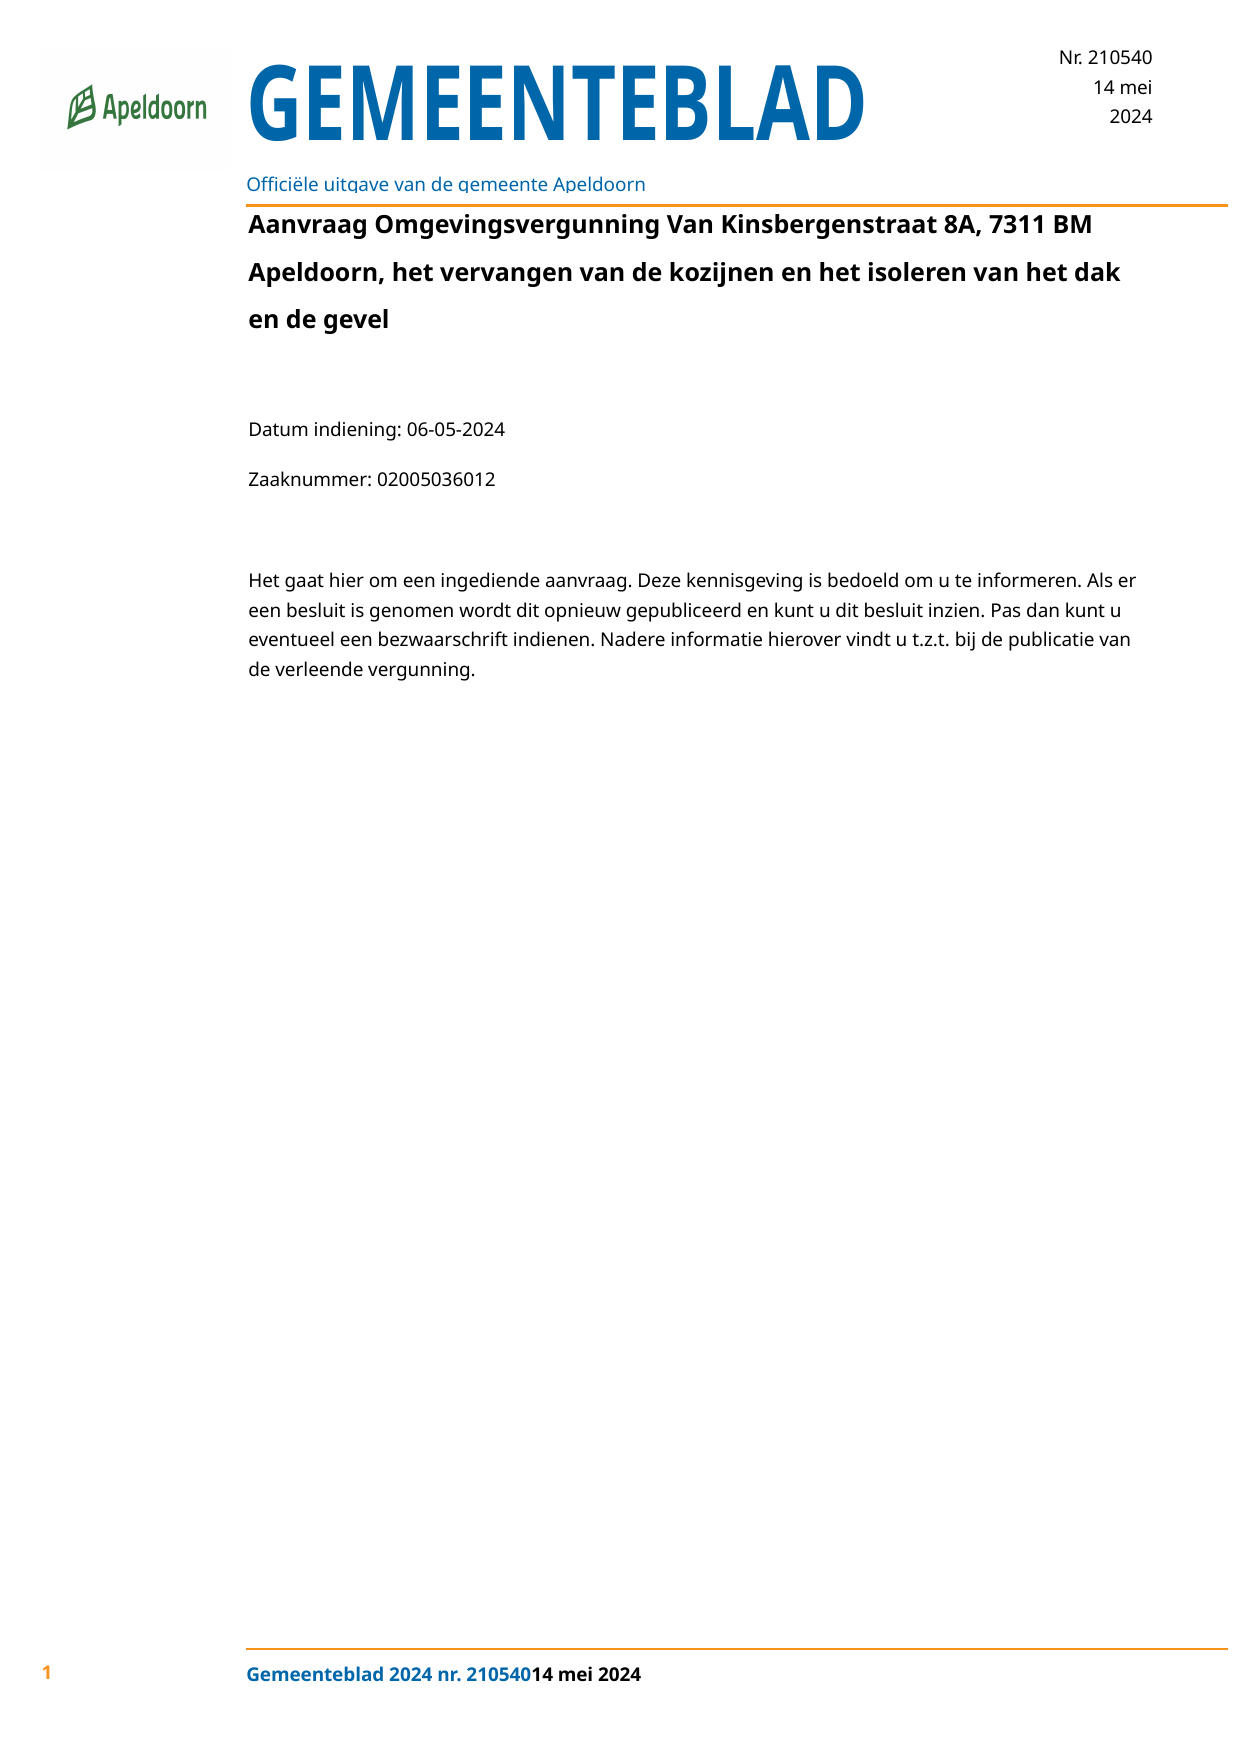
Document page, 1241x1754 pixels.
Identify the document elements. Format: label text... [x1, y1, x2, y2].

text Het gaat hier om een ingediende aanvraag. Deze kennisgeving is bedoeld om u te informeren. Als er een besluit is genomen wordt dit opnieuw gepubliceerd en kunt u dit besluit inzien. Pas dan kunt u eventueel een bezwaarschrift indienen. Nadere informatie hierover vindt u t.z.t. bij de publicatie van de verleende vergunning. [248, 567, 1152, 682]
text Zaaknummer: 02005036012 [248, 466, 1152, 492]
text Datum indiening: 06-05-2024 [248, 416, 1152, 442]
picture [41, 47, 231, 172]
text Aanvraag Omgevingsvergunning Van Kinsbergenstraat 8A, 7311 BM Apeldoorn, het vervangen van de kozijnen en het isoleren van het dak en de gevel [248, 207, 1152, 336]
